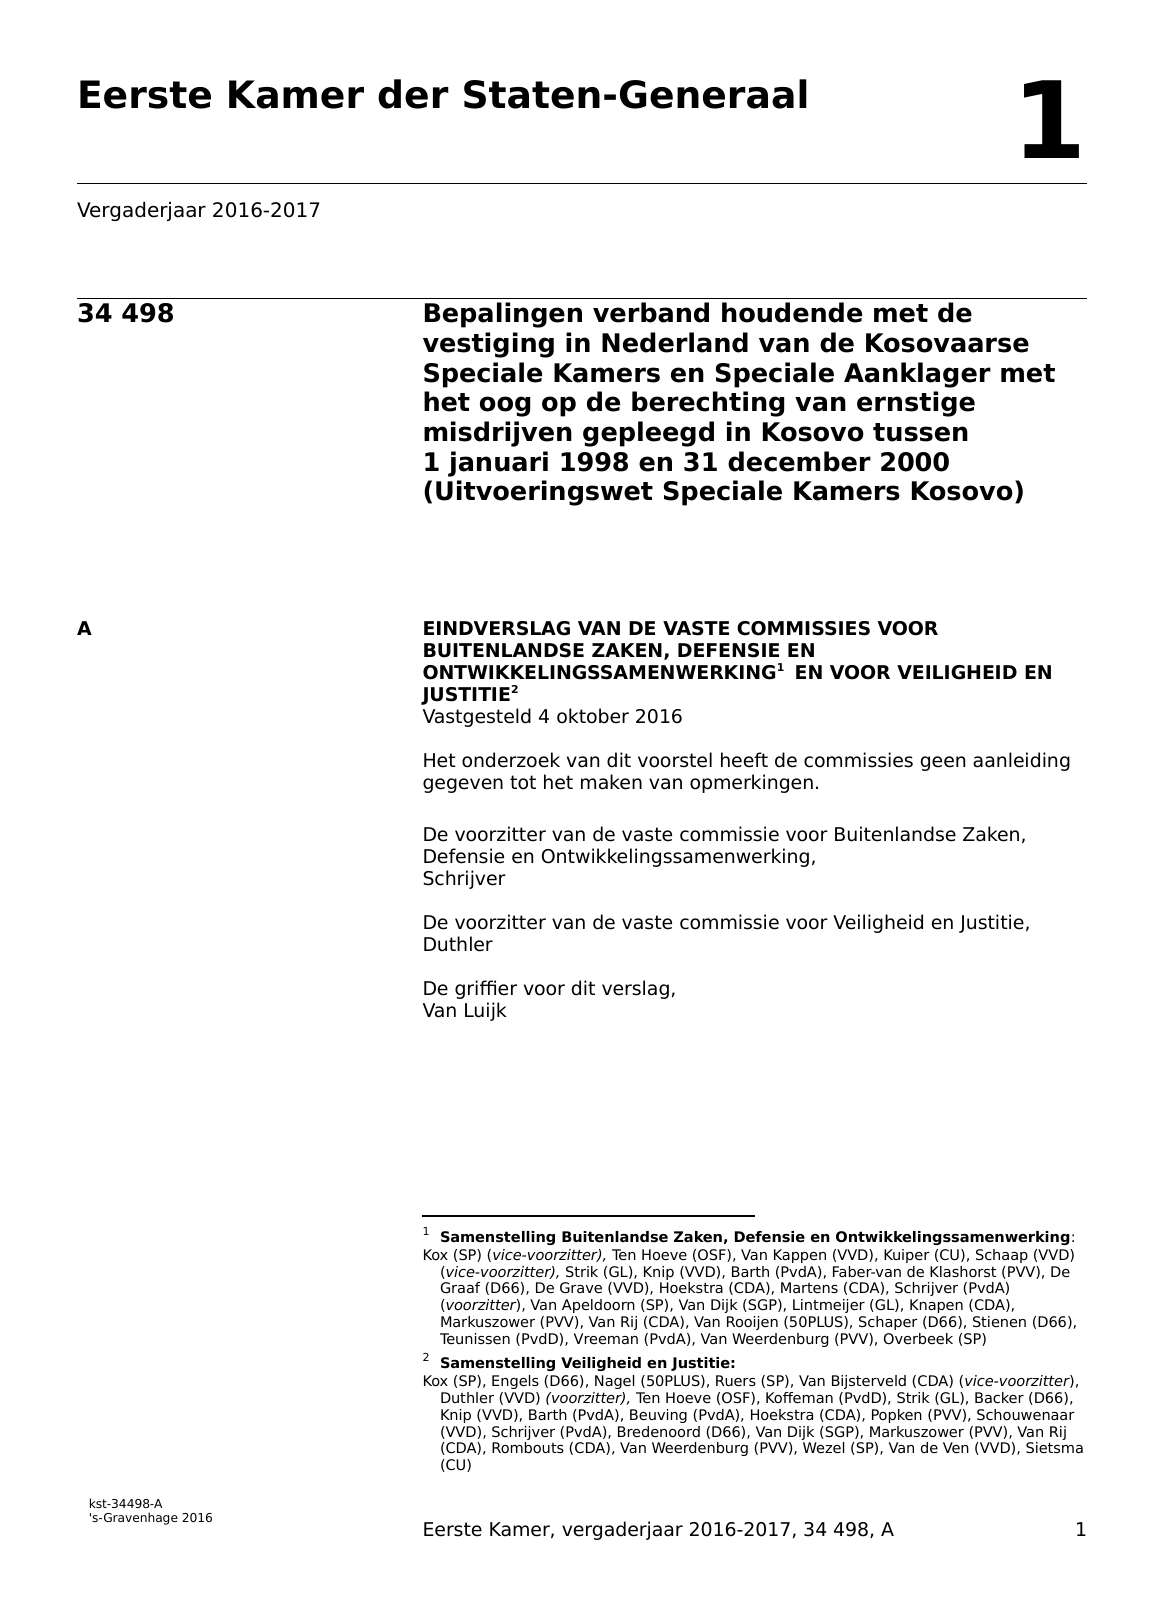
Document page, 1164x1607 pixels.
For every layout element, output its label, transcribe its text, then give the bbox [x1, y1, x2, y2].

text 's-Gravenhage 2016 [88, 1511, 323, 1525]
text Samenstelling Veiligheid en Justitie: [422, 1351, 1087, 1373]
text De voorzitter van de vaste commissie voor Buitenlandse Zaken, Defensie en Ontwikkelingssamenwerking, Schrijver [422, 824, 1087, 890]
text Kox (SP), Engels (D66), Nagel (50PLUS), Ruers (SP), Van Bijsterveld (CDA) (vice-voorzitter), Duthler (VVD) (voorzitter), Ten Hoeve (OSF), Koffeman (PvdD), Strik (GL), Backer (D66), Knip (VVD), Barth (PvdA), Beuving (PvdA), Hoekstra (CDA), Popken (PVV), Schouwenaar (VVD), Schrijver (PvdA), Bredenoord (D66), Van Dijk (SGP), Markuszower (PVV), Van Rij (CDA), Rombouts (CDA), Van Weerdenburg (PVV), Wezel (SP), Van de Ven (VVD), Sietsma (CU) [422, 1373, 1087, 1474]
table_header 1 [886, 59, 1087, 183]
text Samenstelling Buitenlandse Zaken, Defensie en Ontwikkelingssamenwerking: [422, 1225, 1087, 1247]
text kst-34498-A [88, 1497, 323, 1511]
text Vastgesteld 4 oktober 2016 [422, 706, 1087, 728]
subtitle 34 498 Bepalingen verband houdende met de vestiging in Nederland van de Kosovaarse Speciale Kamers en Speciale Aanklager met het oog op de berechting van ernstige misdrijven gepleegd in Kosovo tussen 1 januari 1998 en 31 december 2000 (Uitvoeringswet Speciale Kamers Kosovo) [77, 299, 1087, 507]
table_cell Vergaderjaar 2016-2017 [77, 184, 1087, 298]
text Kox (SP) (vice-voorzitter), Ten Hoeve (OSF), Van Kappen (VVD), Kuiper (CU), Schaap (VVD) (vice-voorzitter), Strik (GL), Knip (VVD), Barth (PvdA), Faber-van de Klashorst (PVV), De Graaf (D66), De Grave (VVD), Hoekstra (CDA), Martens (CDA), Schrijver (PvdA) (voorzitter), Van Apeldoorn (SP), Van Dijk (SGP), Lintmeijer (GL), Knapen (CDA), Markuszower (PVV), Van Rij (CDA), Van Rooijen (50PLUS), Schaper (D66), Stienen (D66), Teunissen (PvdD), Vreeman (PvdA), Van Weerdenburg (PVV), Overbeek (SP) [422, 1247, 1087, 1348]
text De griffier voor dit verslag, Van Luijk [422, 978, 1087, 1022]
text Het onderzoek van dit voorstel heeft de commissies geen aanleiding gegeven tot het maken van opmerkingen. [422, 750, 1087, 794]
subtitle A EINDVERSLAG VAN DE VASTE COMMISSIES VOOR BUITENLANDSE ZAKEN, DEFENSIE EN ONTWIKKELINGSSAMENWERKING EN VOOR VEILIGHEID EN JUSTITIE [77, 618, 1087, 706]
text De voorzitter van de vaste commissie voor Veiligheid en Justitie, Duthler [422, 912, 1087, 956]
table_header Eerste Kamer der Staten-Generaal [77, 59, 886, 183]
